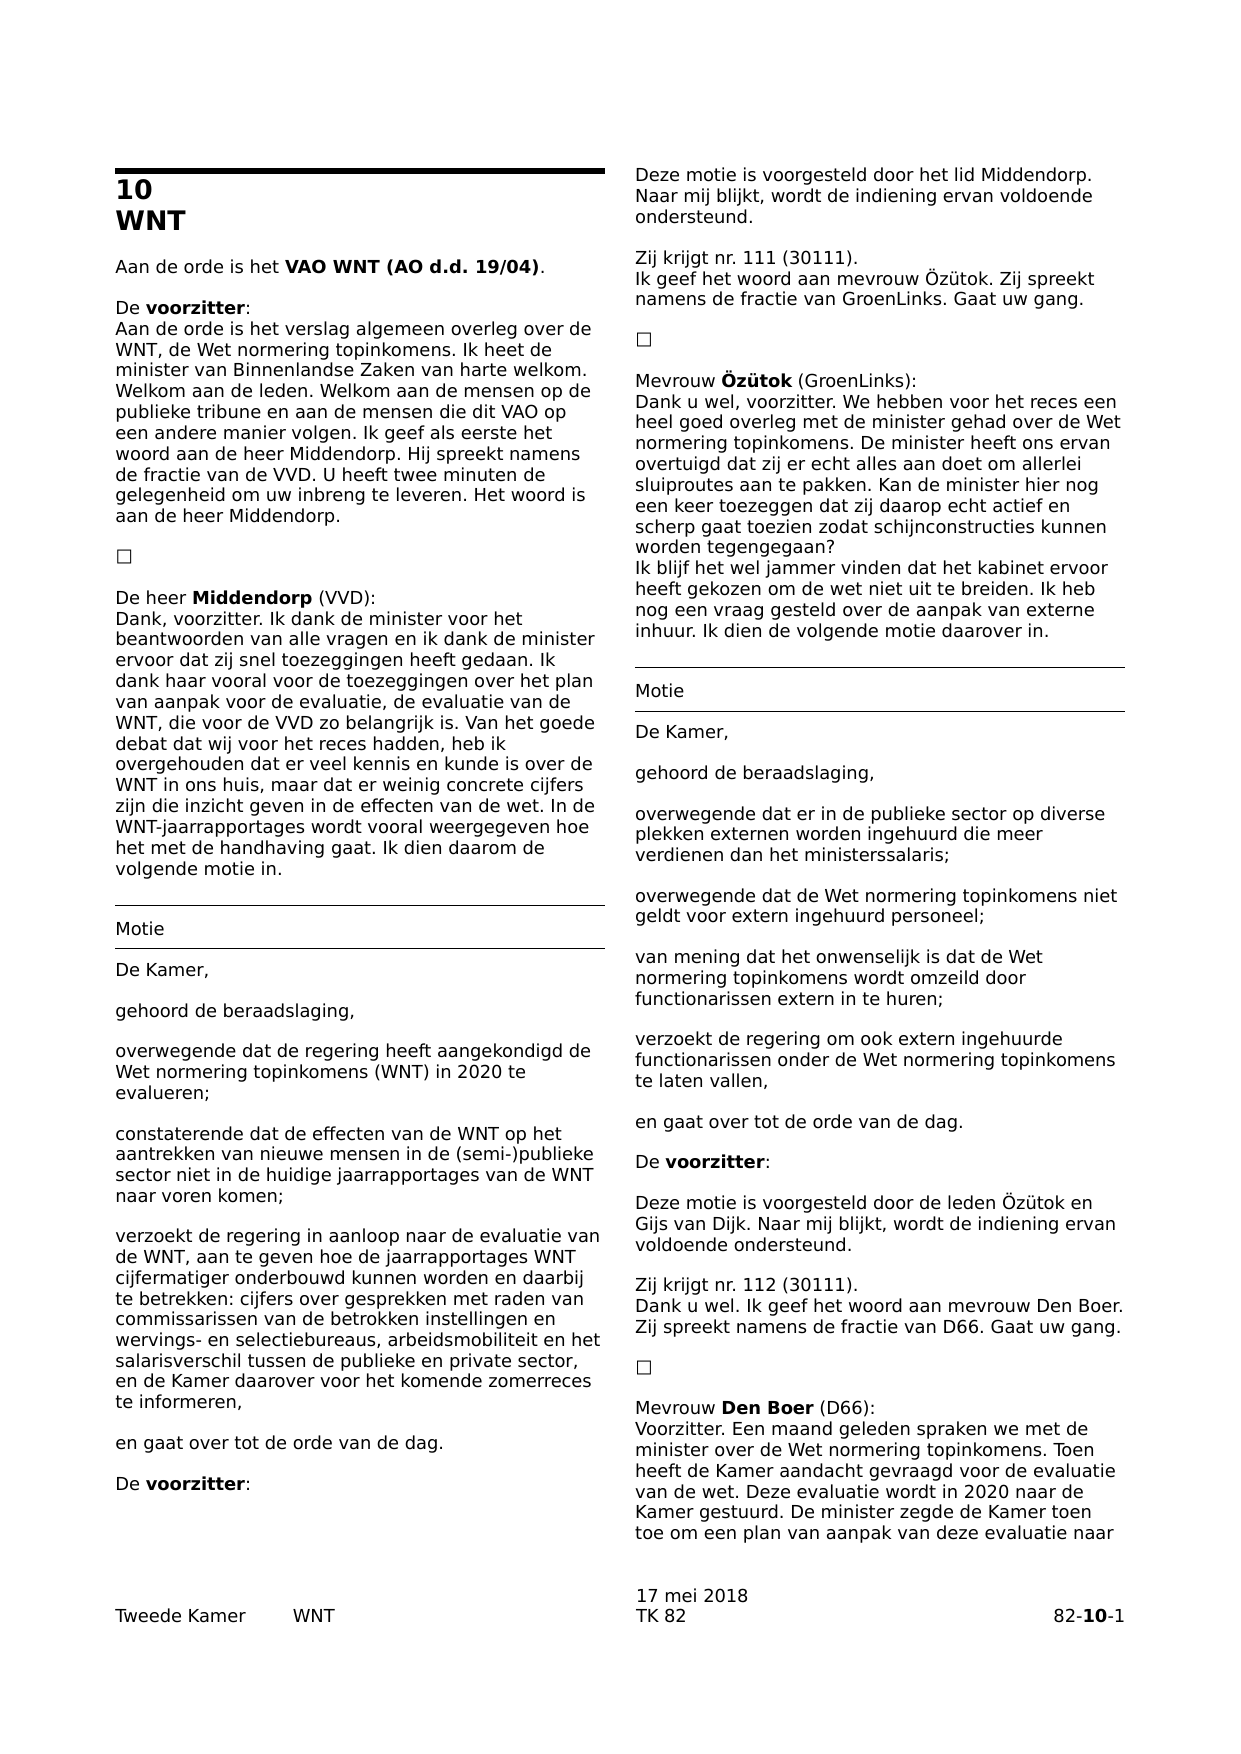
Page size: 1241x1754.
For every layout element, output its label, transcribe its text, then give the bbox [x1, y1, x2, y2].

text overwegende dat er in de publieke sector op diverse plekken externen worden ingehuurd die meer verdienen dan het ministerssalaris; [635, 803, 1125, 866]
text ⬜ [635, 1357, 1125, 1378]
text Motie [635, 681, 1125, 702]
title 10 WNT [115, 174, 605, 237]
text overwegende dat de Wet normering topinkomens niet geldt voor extern ingehuurd personeel; [635, 886, 1125, 927]
text Dank u wel. Ik geef het woord aan mevrouw Den Boer. Zij spreekt namens de fractie van D66. Gaat uw gang. [635, 1296, 1125, 1337]
text De voorzitter: [635, 1152, 1125, 1173]
text Zij krijgt nr. 111 (30111). [635, 247, 1125, 268]
text ⬜ [635, 330, 1125, 351]
text verzoekt de regering om ook extern ingehuurde functionarissen onder de Wet normering topinkomens te laten vallen, [635, 1029, 1125, 1091]
text ⬜ [115, 547, 605, 567]
text Aan de orde is het verslag algemeen overleg over de WNT, de Wet normering topinkomens. Ik heet de minister van Binnenlandse Zaken van harte welkom. Welkom aan de leden. Welkom aan de mensen op de publieke tribune en aan de mensen die dit VAO op een andere manier volgen. Ik geef als eerste het woord aan de heer Middendorp. Hij spreekt namens de fractie van de VVD. U heeft twee minuten de gelegenheid om uw inbreng te leveren. Het woord is aan de heer Middendorp. [115, 318, 605, 527]
text en gaat over tot de orde van de dag. [115, 1433, 605, 1453]
text Aan de orde is het VAO WNT (AO d.d. 19/04). [115, 257, 605, 278]
text constaterende dat de effecten van de WNT op het aantrekken van nieuwe mensen in de (semi-)publieke sector niet in de huidige jaarrapportages van de WNT naar voren komen; [115, 1123, 605, 1206]
text Mevrouw Özütok (GroenLinks): [635, 371, 1125, 391]
text Dank, voorzitter. Ik dank de minister voor het beantwoorden van alle vragen en ik dank de minister ervoor dat zij snel toezeggingen heeft gedaan. Ik dank haar vooral voor de toezeggingen over het plan van aanpak voor de evaluatie, de evaluatie van de WNT, die voor de VVD zo belangrijk is. Van het goede debat dat wij voor het reces hadden, heb ik overgehouden dat er veel kennis en kunde is over de WNT in ons huis, maar dat er weinig concrete cijfers zijn die inzicht geven in de effecten van de wet. In de WNT-jaarrapportages wordt vooral weergegeven hoe het met de handhaving gaat. Ik dien daarom de volgende motie in. [115, 608, 605, 879]
text De Kamer, [115, 960, 605, 980]
text Ik geef het woord aan mevrouw Özütok. Zij spreekt namens de fractie van GroenLinks. Gaat uw gang. [635, 268, 1125, 310]
text Mevrouw Den Boer (D66): [635, 1398, 1125, 1419]
text De Kamer, [635, 722, 1125, 743]
text Deze motie is voorgesteld door de leden Özütok en Gijs van Dijk. Naar mij blijkt, wordt de indiening ervan voldoende ondersteund. [635, 1193, 1125, 1255]
text en gaat over tot de orde van de dag. [635, 1111, 1125, 1132]
text Motie [115, 919, 605, 940]
text Voorzitter. Een maand geleden spraken we met de minister over de Wet normering topinkomens. Toen heeft de Kamer aandacht gevraagd voor de evaluatie van de wet. Deze evaluatie wordt in 2020 naar de Kamer gestuurd. De minister zegde de Kamer toen toe om een plan van aanpak van deze evaluatie naar [635, 1419, 1125, 1544]
text van mening dat het onwenselijk is dat de Wet normering topinkomens wordt omzeild door functionarissen extern in te huren; [635, 947, 1125, 1009]
text verzoekt de regering in aanloop naar de evaluatie van de WNT, aan te geven hoe de jaarrapportages WNT cijfermatiger onderbouwd kunnen worden en daarbij te betrekken: cijfers over gesprekken met raden van commissarissen van de betrokken instellingen en wervings- en selectiebureaus, arbeidsmobiliteit en het salarisverschil tussen de publieke en private sector, en de Kamer daarover voor het komende zomerreces te informeren, [115, 1226, 605, 1413]
text overwegende dat de regering heeft aangekondigd de Wet normering topinkomens (WNT) in 2020 te evalueren; [115, 1041, 605, 1103]
text De voorzitter: [115, 298, 605, 318]
text Zij krijgt nr. 112 (30111). [635, 1275, 1125, 1296]
text Deze motie is voorgesteld door het lid Middendorp. Naar mij blijkt, wordt de indiening ervan voldoende ondersteund. [635, 165, 1125, 227]
text Dank u wel, voorzitter. We hebben voor het reces een heel goed overleg met de minister gehad over de Wet normering topinkomens. De minister heeft ons ervan overtuigd dat zij er echt alles aan doet om allerlei sluiproutes aan te pakken. Kan de minister hier nog een keer toezeggen dat zij daarop echt actief en scherp gaat toezien zodat schijnconstructies kunnen worden tegengegaan? [635, 391, 1125, 558]
text Ik blijf het wel jammer vinden dat het kabinet ervoor heeft gekozen om de wet niet uit te breiden. Ik heb nog een vraag gesteld over de aanpak van externe inhuur. Ik dien de volgende motie daarover in. [635, 558, 1125, 641]
text gehoord de beraadslaging, [115, 1000, 605, 1021]
text De heer Middendorp (VVD): [115, 587, 605, 608]
text De voorzitter: [115, 1473, 605, 1494]
text gehoord de beraadslaging, [635, 763, 1125, 783]
